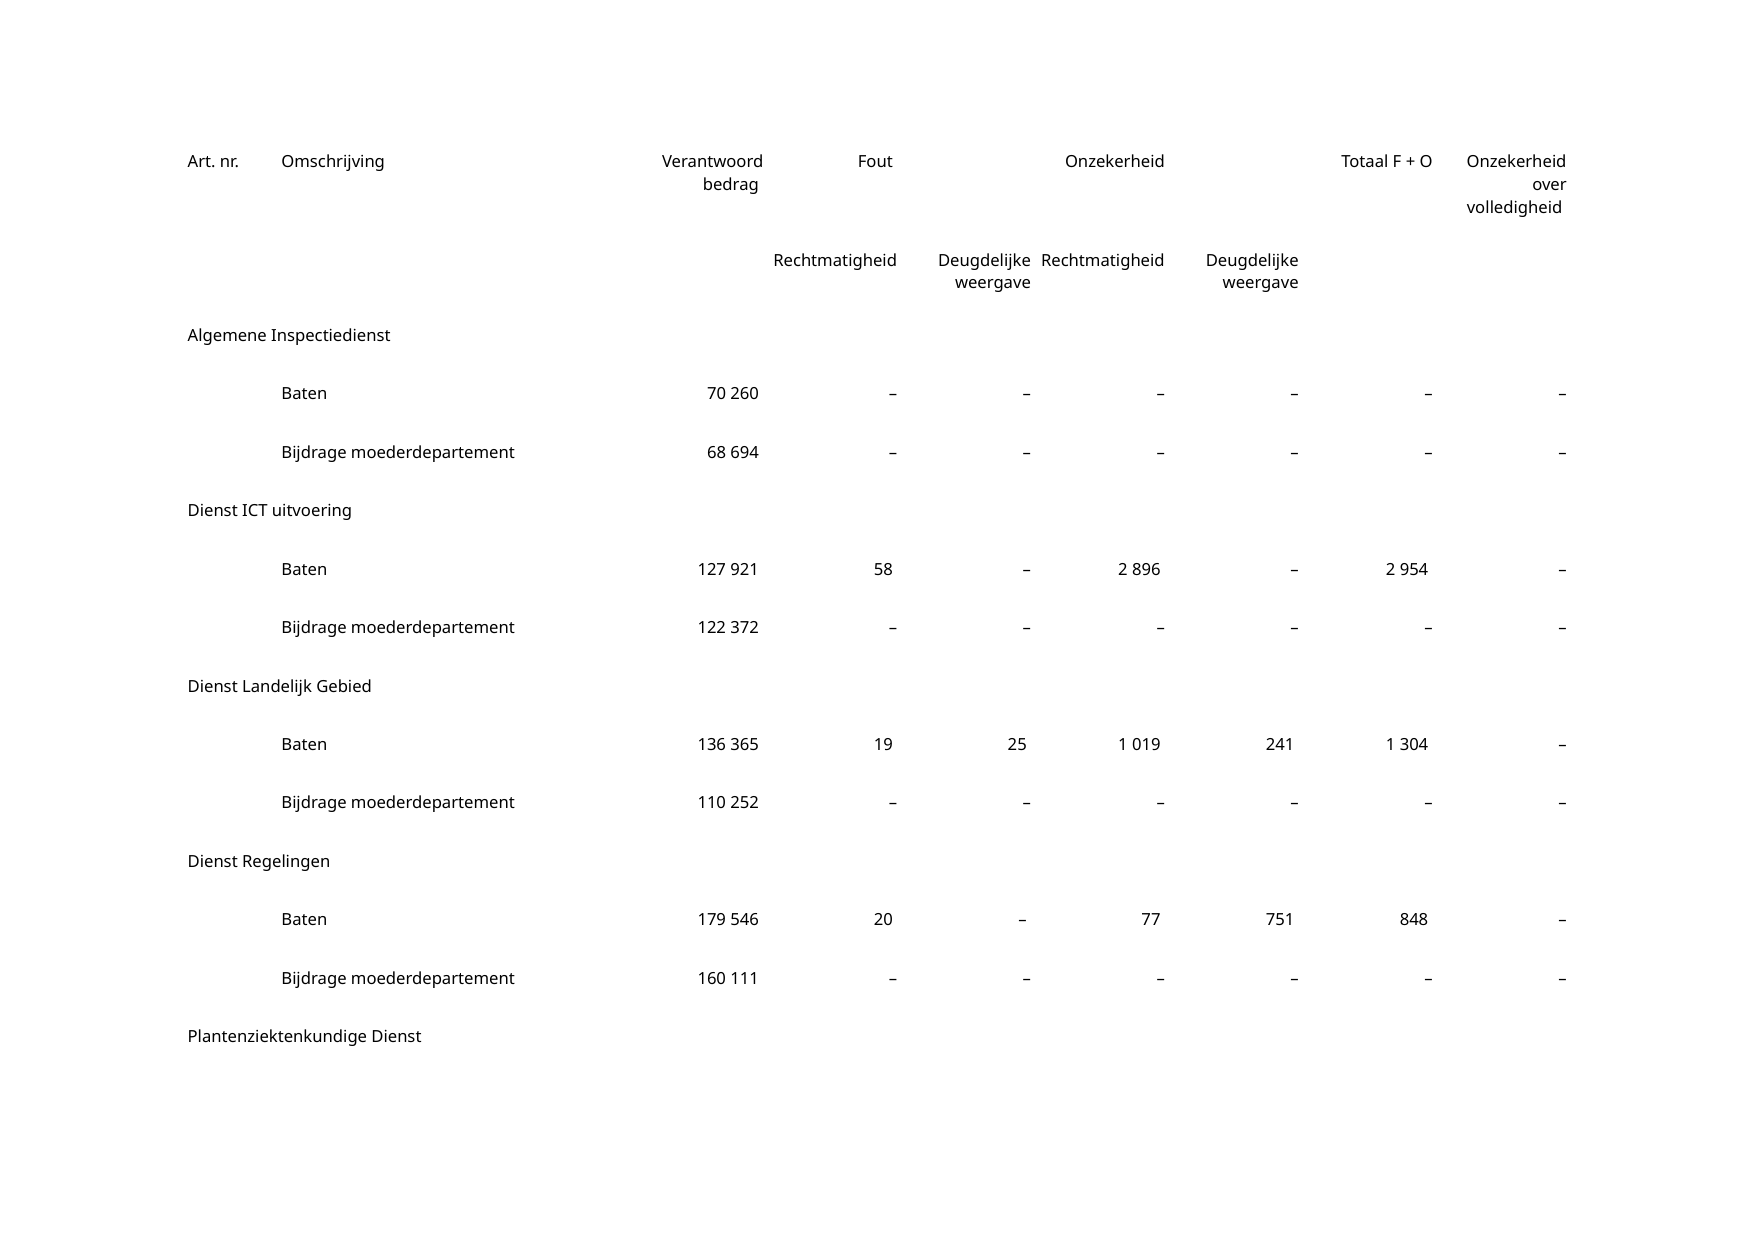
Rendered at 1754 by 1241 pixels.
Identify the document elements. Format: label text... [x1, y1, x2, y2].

table_cell [188, 440, 281, 499]
table_cell [629, 248, 763, 323]
table_cell [897, 850, 1031, 908]
table_cell Dienst ICT uitvoering [188, 499, 629, 557]
table_cell Algemene Inspectiedienst [188, 324, 629, 382]
table_cell – [897, 382, 1031, 440]
table_header [897, 150, 1031, 248]
table_cell [188, 382, 281, 440]
table_cell [1432, 324, 1566, 382]
table_cell [1432, 499, 1566, 557]
table_cell – [1299, 791, 1432, 849]
table_cell – [1432, 440, 1566, 499]
table_cell – [897, 616, 1031, 674]
table_cell – [1165, 616, 1298, 674]
table_cell Plantenziektenkundige Dienst [188, 1025, 629, 1083]
table_cell [1432, 850, 1566, 908]
table_cell Bijdrage moederdepartement [281, 616, 629, 674]
table_cell – [1299, 616, 1432, 674]
table_cell 19 [763, 733, 897, 791]
table_cell 848 [1299, 908, 1432, 966]
table_cell – [1165, 440, 1298, 499]
table_cell [188, 616, 281, 674]
table_cell Bijdrage moederdepartement [281, 966, 629, 1025]
table_cell – [1432, 557, 1566, 616]
table_cell – [1432, 966, 1566, 1025]
table_cell Dienst Landelijk Gebied [188, 674, 629, 733]
table_header Onzekerheid over volledigheid [1432, 150, 1566, 248]
table_cell – [897, 908, 1031, 966]
table_cell – [1299, 966, 1432, 1025]
table_cell 68 694 [629, 440, 763, 499]
table_header Art. nr. [188, 150, 281, 248]
table_cell – [1432, 382, 1566, 440]
table_cell [1165, 324, 1298, 382]
table_cell [1031, 850, 1164, 908]
table_cell [1432, 1025, 1566, 1083]
table_cell 160 111 [629, 966, 763, 1025]
table_cell 751 [1165, 908, 1298, 966]
table_cell – [763, 791, 897, 849]
table_cell – [763, 966, 897, 1025]
table_cell [188, 966, 281, 1025]
table_cell Deugdelijke weergave [897, 248, 1031, 323]
table_cell [629, 674, 763, 733]
table_cell Dienst Regelingen [188, 850, 629, 908]
table_cell – [1432, 908, 1566, 966]
table_cell [1299, 499, 1432, 557]
table_cell 241 [1165, 733, 1298, 791]
table_cell 1 304 [1299, 733, 1432, 791]
table_cell – [897, 557, 1031, 616]
table_cell 179 546 [629, 908, 763, 966]
table_cell 70 260 [629, 382, 763, 440]
table_cell 25 [897, 733, 1031, 791]
table_cell 136 365 [629, 733, 763, 791]
table_cell [188, 248, 281, 323]
table_cell [1165, 850, 1298, 908]
table_cell – [763, 616, 897, 674]
table_cell Baten [281, 733, 629, 791]
table_header Fout [763, 150, 897, 248]
table_cell – [1031, 616, 1164, 674]
table_cell [1165, 1025, 1298, 1083]
table_cell – [763, 382, 897, 440]
table_cell – [1031, 791, 1164, 849]
table_cell – [1432, 791, 1566, 849]
table_cell – [1031, 382, 1164, 440]
table_cell [1432, 248, 1566, 323]
table_cell [897, 1025, 1031, 1083]
table_cell [1165, 499, 1298, 557]
table_header [1165, 150, 1298, 248]
table_cell 2 896 [1031, 557, 1164, 616]
table_cell – [1432, 616, 1566, 674]
table_cell [763, 499, 897, 557]
table_cell 58 [763, 557, 897, 616]
table_cell – [897, 440, 1031, 499]
table_cell [763, 324, 897, 382]
table_cell Rechtmatigheid [1031, 248, 1164, 323]
table_cell [1031, 1025, 1164, 1083]
table_cell [281, 248, 629, 323]
table_cell – [1299, 382, 1432, 440]
table_cell Bijdrage moederdepartement [281, 440, 629, 499]
table_cell [629, 499, 763, 557]
table_cell Baten [281, 557, 629, 616]
table_cell – [1165, 966, 1298, 1025]
table_cell [1299, 1025, 1432, 1083]
table_cell [763, 850, 897, 908]
table_cell [1432, 674, 1566, 733]
table_cell [629, 850, 763, 908]
table_header Totaal F + O [1299, 150, 1432, 248]
table_cell [1031, 499, 1164, 557]
table_cell 110 252 [629, 791, 763, 849]
table_cell [763, 674, 897, 733]
table_cell [1299, 850, 1432, 908]
table_cell – [1165, 557, 1298, 616]
table_cell [1299, 324, 1432, 382]
table_cell – [1432, 733, 1566, 791]
table_cell [629, 324, 763, 382]
table_cell [1031, 674, 1164, 733]
table_cell [897, 499, 1031, 557]
table_cell 20 [763, 908, 897, 966]
table_cell 127 921 [629, 557, 763, 616]
table_cell 77 [1031, 908, 1164, 966]
table_cell – [897, 966, 1031, 1025]
table_cell [1299, 248, 1432, 323]
table_cell – [897, 791, 1031, 849]
table_cell – [1031, 966, 1164, 1025]
table_cell [188, 791, 281, 849]
table_cell – [1031, 440, 1164, 499]
table_cell Rechtmatigheid [763, 248, 897, 323]
table_cell [1299, 674, 1432, 733]
table_header Onzekerheid [1031, 150, 1164, 248]
table_cell 1 019 [1031, 733, 1164, 791]
table_cell Bijdrage moederdepartement [281, 791, 629, 849]
table_cell Deugdelijke weergave [1165, 248, 1298, 323]
table_cell – [1299, 440, 1432, 499]
table_cell – [763, 440, 897, 499]
table_cell [763, 1025, 897, 1083]
table_cell [897, 324, 1031, 382]
table_cell [188, 908, 281, 966]
table_cell [897, 674, 1031, 733]
table_cell [1031, 324, 1164, 382]
table_cell – [1165, 382, 1298, 440]
table_cell [1165, 674, 1298, 733]
table_cell [188, 557, 281, 616]
table_cell – [1165, 791, 1298, 849]
table_cell [188, 733, 281, 791]
table_cell Baten [281, 908, 629, 966]
table_cell 2 954 [1299, 557, 1432, 616]
table_cell [629, 1025, 763, 1083]
table_cell 122 372 [629, 616, 763, 674]
table_header Verantwoord bedrag [629, 150, 763, 248]
table_cell Baten [281, 382, 629, 440]
table_header Omschrijving [281, 150, 629, 248]
